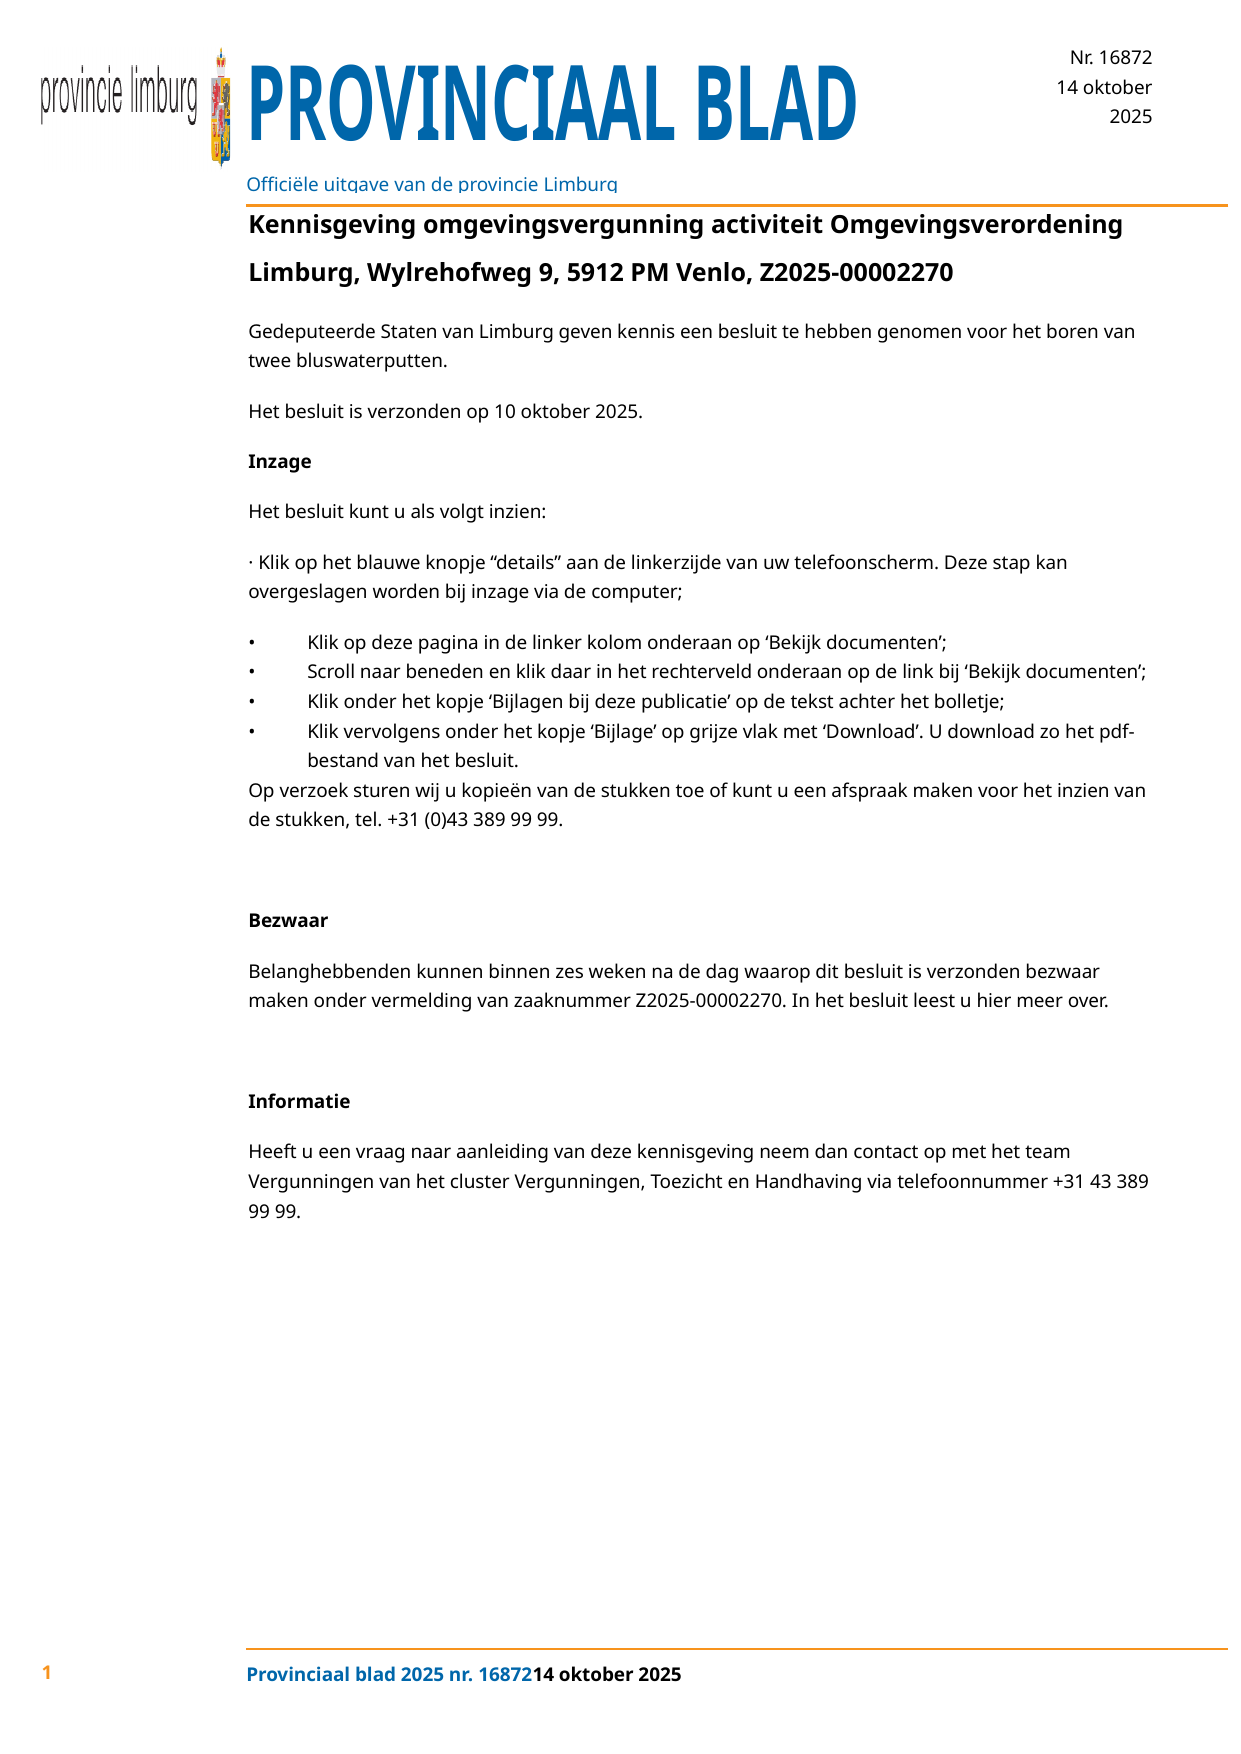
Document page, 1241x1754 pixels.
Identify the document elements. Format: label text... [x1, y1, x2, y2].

text · Klik op het blauwe knopje “details” aan de linkerzijde van uw telefoonscherm. Deze stap kan overgeslagen worden bij inzage via de computer; [248, 549, 1152, 604]
text Heeft u een vraag naar aanleiding van deze kennisgeving neem dan contact op met het team Vergunningen van het cluster Vergunningen, Toezicht en Handhaving via telefoonnummer +31 43 389 99 99. [248, 1139, 1152, 1224]
list Klik onder het kopje ‘Bijlagen bij deze publicatie’ op de tekst achter het bolletje; [248, 688, 1152, 714]
text Belanghebbenden kunnen binnen zes weken na de dag waarop dit besluit is verzonden bezwaar maken onder vermelding van zaaknummer Z2025-00002270. In het besluit leest u hier meer over. [248, 958, 1152, 1013]
list Klik op deze pagina in de linker kolom onderaan op ‘Bekijk documenten’; [248, 629, 1152, 655]
text Kennisgeving omgevingsvergunning activiteit Omgevingsverordening Limburg, Wylrehofweg 9, 5912 PM Venlo, Z2025-00002270 [248, 207, 1152, 288]
text Het besluit kunt u als volgt inzien: [248, 499, 1152, 524]
text Gedeputeerde Staten van Limburg geven kennis een besluit te hebben genomen voor het boren van twee bluswaterputten. [248, 318, 1152, 373]
text Bezwaar [248, 907, 1152, 933]
text Inzage [248, 448, 1152, 474]
text Het besluit is verzonden op 10 oktober 2025. [248, 398, 1152, 424]
list Klik vervolgens onder het kopje ‘Bijlage’ op grijze vlak met ‘Download’. U download zo het pdf-bestand van het besluit. [248, 718, 1152, 773]
list Scroll naar beneden en klik daar in het rechterveld onderaan op de link bij ‘Bekijk documenten’; [248, 659, 1152, 684]
picture [41, 47, 231, 172]
text Informatie [248, 1088, 1152, 1114]
text Op verzoek sturen wij u kopieën van de stukken toe of kunt u een afspraak maken voor het inzien van de stukken, tel. +31 (0)43 389 99 99. [248, 777, 1152, 832]
